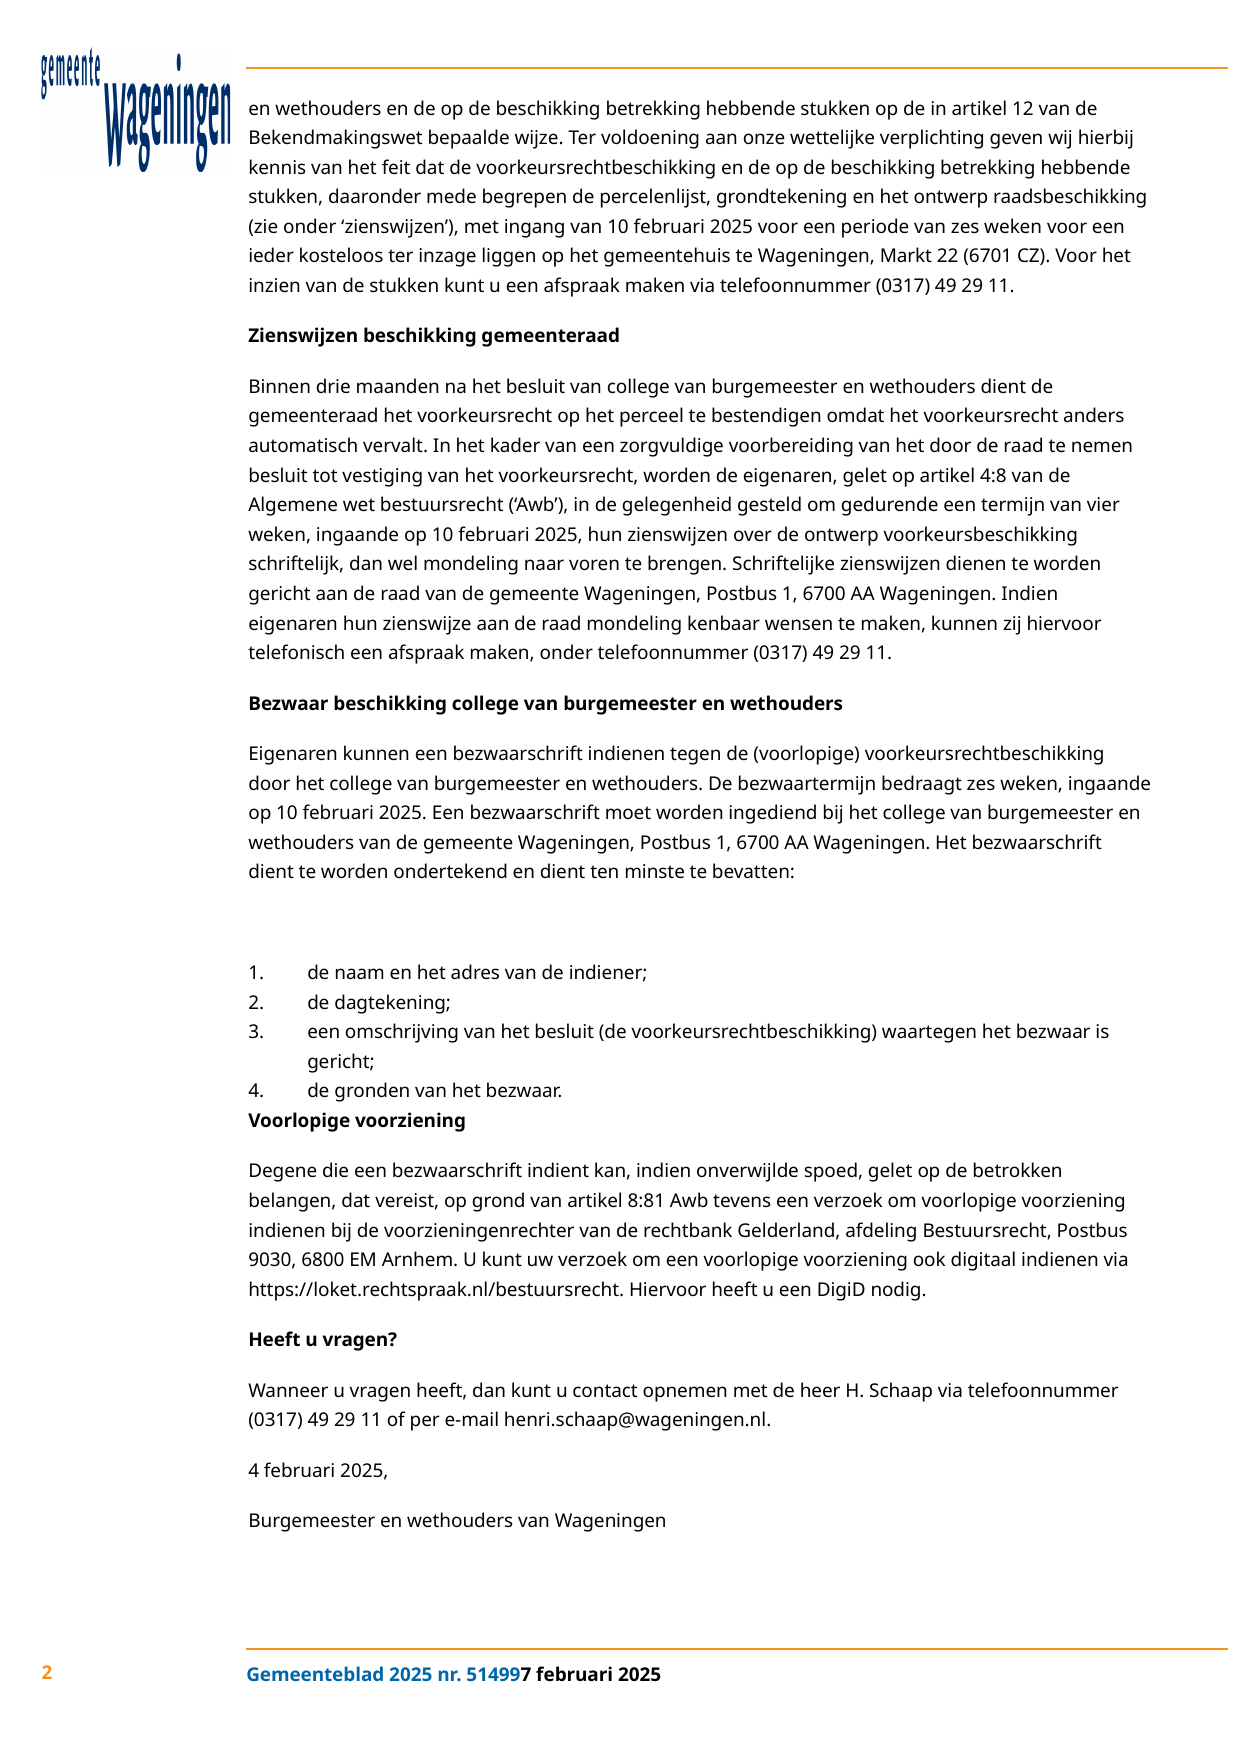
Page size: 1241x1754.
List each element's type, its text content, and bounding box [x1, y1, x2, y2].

text en wethouders en de op de beschikking betrekking hebbende stukken op de in artikel 12 van de Bekendmakingswet bepaalde wijze. Ter voldoening aan onze wettelijke verplichting geven wij hierbij kennis van het feit dat de voorkeursrechtbeschikking en de op de beschikking betrekking hebbende stukken, daaronder mede begrepen de percelenlijst, grondtekening en het ontwerp raadsbeschikking (zie onder ‘zienswijzen’), met ingang van 10 februari 2025 voor een periode van zes weken voor een ieder kosteloos ter inzage liggen op het gemeentehuis te Wageningen, Markt 22 (6701 CZ). Voor het inzien van de stukken kunt u een afspraak maken via telefoonnummer (0317) 49 29 11. [248, 95, 1152, 298]
text Zienswijzen beschikking gemeenteraad [248, 323, 1152, 348]
text Degene die een bezwaarschrift indient kan, indien onverwijlde spoed, gelet op de betrokken belangen, dat vereist, op grond van artikel 8:81 Awb tevens een verzoek om voorlopige voorziening indienen bij de voorzieningenrechter van de rechtbank Gelderland, afdeling Bestuursrecht, Postbus 9030, 6800 EM Arnhem. U kunt uw verzoek om een voorlopige voorziening ook digitaal indienen via https://loket.rechtspraak.nl/bestuursrecht. Hiervoor heeft u een DigiD nodig. [248, 1158, 1152, 1302]
text Wanneer u vragen heeft, dan kunt u contact opnemen met de heer H. Schaap via telefoonnummer (0317) 49 29 11 of per e-mail henri.schaap@wageningen.nl. [248, 1377, 1152, 1432]
picture [41, 47, 231, 172]
text 4 februari 2025, [248, 1457, 1152, 1483]
list de gronden van het bezwaar. [248, 1078, 1152, 1103]
text Bezwaar beschikking college van burgemeester en wethouders [248, 690, 1152, 716]
list de naam en het adres van de indiener; [248, 959, 1152, 985]
text Voorlopige voorziening [248, 1107, 1152, 1133]
text Heeft u vragen? [248, 1326, 1152, 1352]
list een omschrijving van het besluit (de voorkeursrechtbeschikking) waartegen het bezwaar is gericht; [248, 1018, 1152, 1074]
text Eigenaren kunnen een bezwaarschrift indienen tegen de (voorlopige) voorkeursrechtbeschikking door het college van burgemeester en wethouders. De bezwaartermijn bedraagt zes weken, ingaande op 10 februari 2025. Een bezwaarschrift moet worden ingediend bij het college van burgemeester en wethouders van de gemeente Wageningen, Postbus 1, 6700 AA Wageningen. Het bezwaarschrift dient te worden ondertekend en dient ten minste te bevatten: [248, 740, 1152, 884]
text Binnen drie maanden na het besluit van college van burgemeester en wethouders dient de gemeenteraad het voorkeursrecht op het perceel te bestendigen omdat het voorkeursrecht anders automatisch vervalt. In het kader van een zorgvuldige voorbereiding van het door de raad te nemen besluit tot vestiging van het voorkeursrecht, worden de eigenaren, gelet op artikel 4:8 van de Algemene wet bestuursrecht (‘Awb’), in de gelegenheid gesteld om gedurende een termijn van vier weken, ingaande op 10 februari 2025, hun zienswijzen over de ontwerp voorkeursbeschikking schriftelijk, dan wel mondeling naar voren te brengen. Schriftelijke zienswijzen dienen te worden gericht aan de raad van de gemeente Wageningen, Postbus 1, 6700 AA Wageningen. Indien eigenaren hun zienswijze aan de raad mondeling kenbaar wensen te maken, kunnen zij hiervoor telefonisch een afspraak maken, onder telefoonnummer (0317) 49 29 11. [248, 373, 1152, 665]
list de dagtekening; [248, 989, 1152, 1015]
text Burgemeester en wethouders van Wageningen [248, 1507, 1152, 1533]
